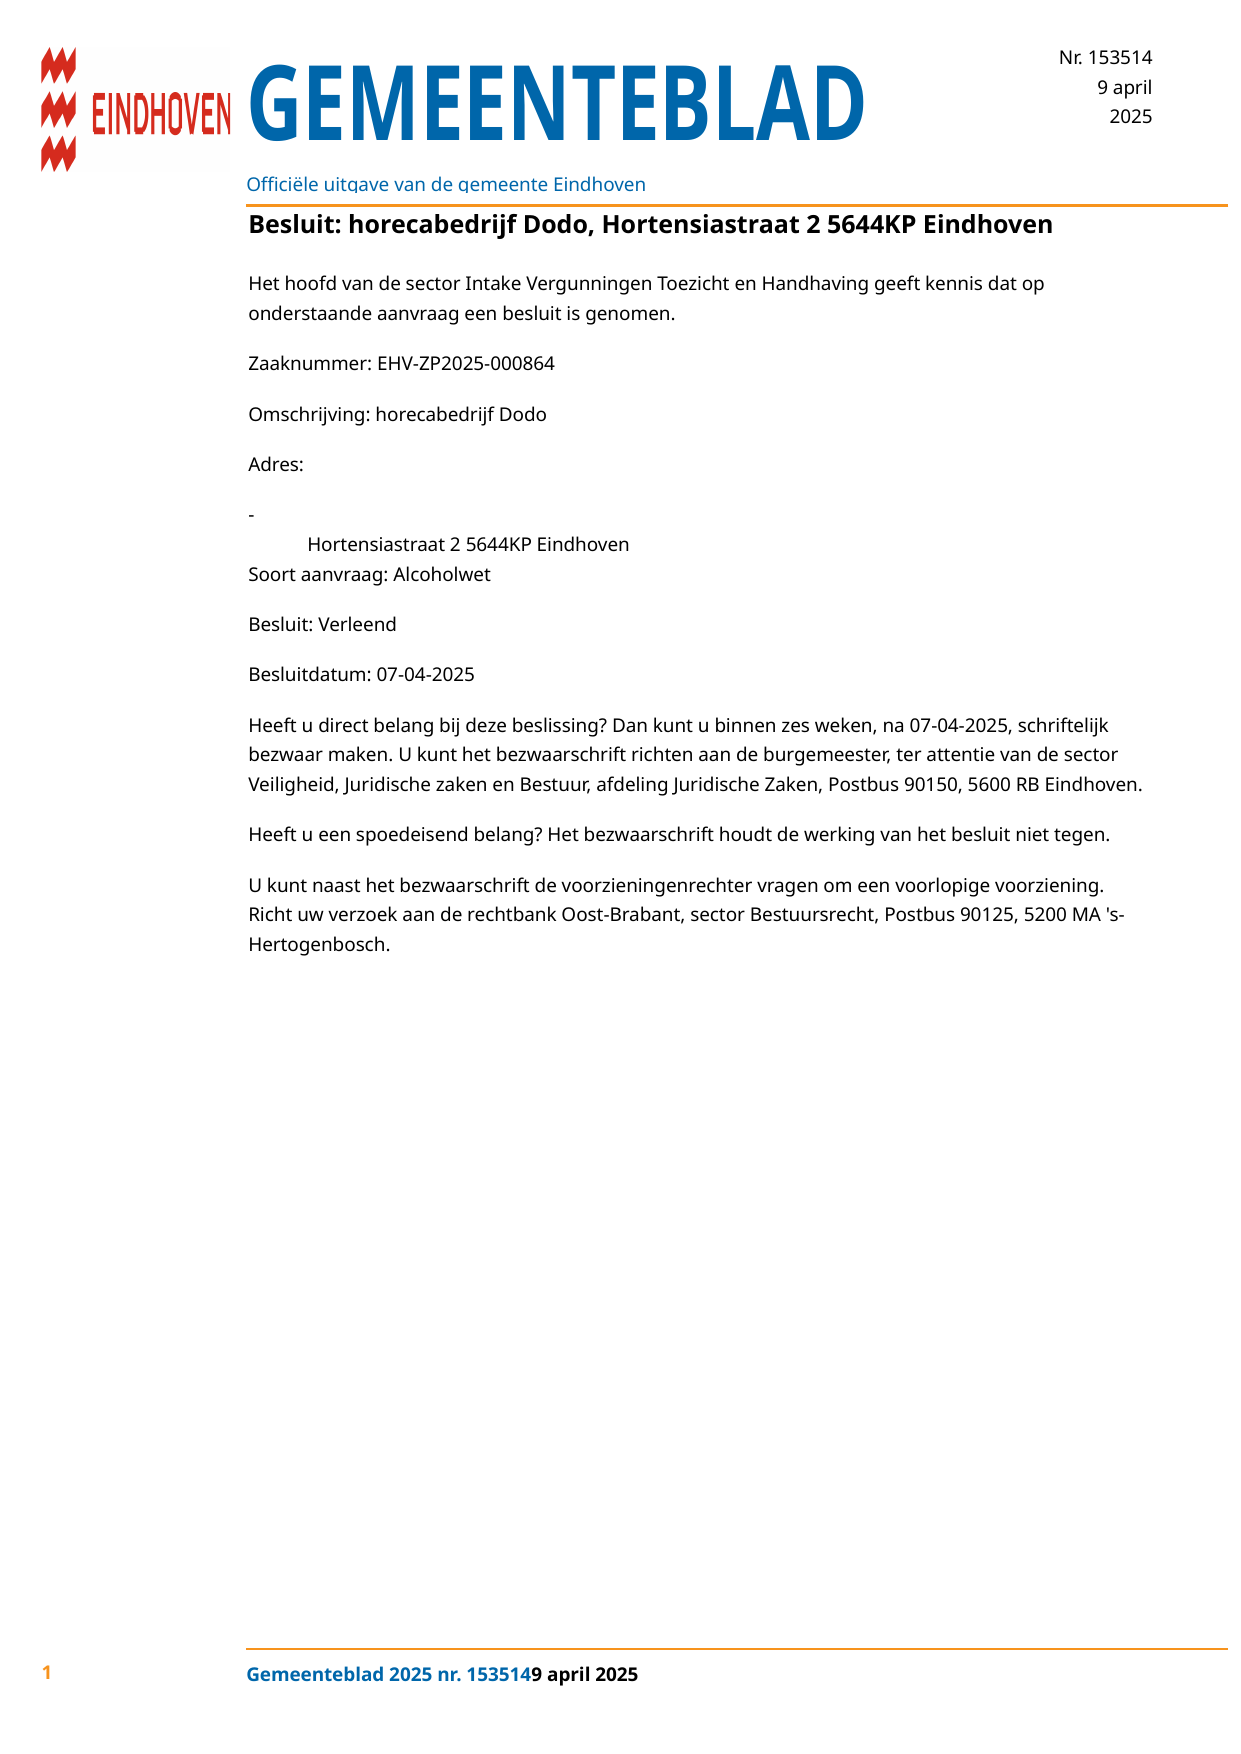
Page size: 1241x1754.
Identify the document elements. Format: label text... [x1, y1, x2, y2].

text Besluit: Verleend [248, 611, 1152, 637]
text Zaaknummer: EHV-ZP2025-000864 [248, 350, 1152, 376]
text Besluitdatum: 07-04-2025 [248, 662, 1152, 687]
text U kunt naast het bezwaarschrift de voorzieningenrechter vragen om een voorlopige voorziening. Richt uw verzoek aan de rechtbank Oost-Brabant, sector Bestuursrecht, Postbus 90125, 5200 MA 's-Hertogenbosch. [248, 872, 1152, 957]
text Heeft u direct belang bij deze beslissing? Dan kunt u binnen zes weken, na 07-04-2025, schriftelijk bezwaar maken. U kunt het bezwaarschrift richten aan de burgemeester, ter attentie van de sector Veiligheid, Juridische zaken en Bestuur, afdeling Juridische Zaken, Postbus 90150, 5600 RB Eindhoven. [248, 712, 1152, 797]
text Heeft u een spoedeisend belang? Het bezwaarschrift houdt de werking van het besluit niet tegen. [248, 822, 1152, 847]
text Besluit: horecabedrijf Dodo, Hortensiastraat 2 5644KP Eindhoven [248, 207, 1152, 241]
picture [41, 47, 231, 172]
text Soort aanvraag: Alcoholwet [248, 561, 1152, 586]
text Omschrijving: horecabedrijf Dodo [248, 401, 1152, 426]
text Het hoofd van de sector Intake Vergunningen Toezicht en Handhaving geeft kennis dat op onderstaande aanvraag een besluit is genomen. [248, 270, 1152, 326]
list Hortensiastraat 2 5644KP Eindhoven [248, 531, 1152, 557]
text Adres: [248, 451, 1152, 477]
